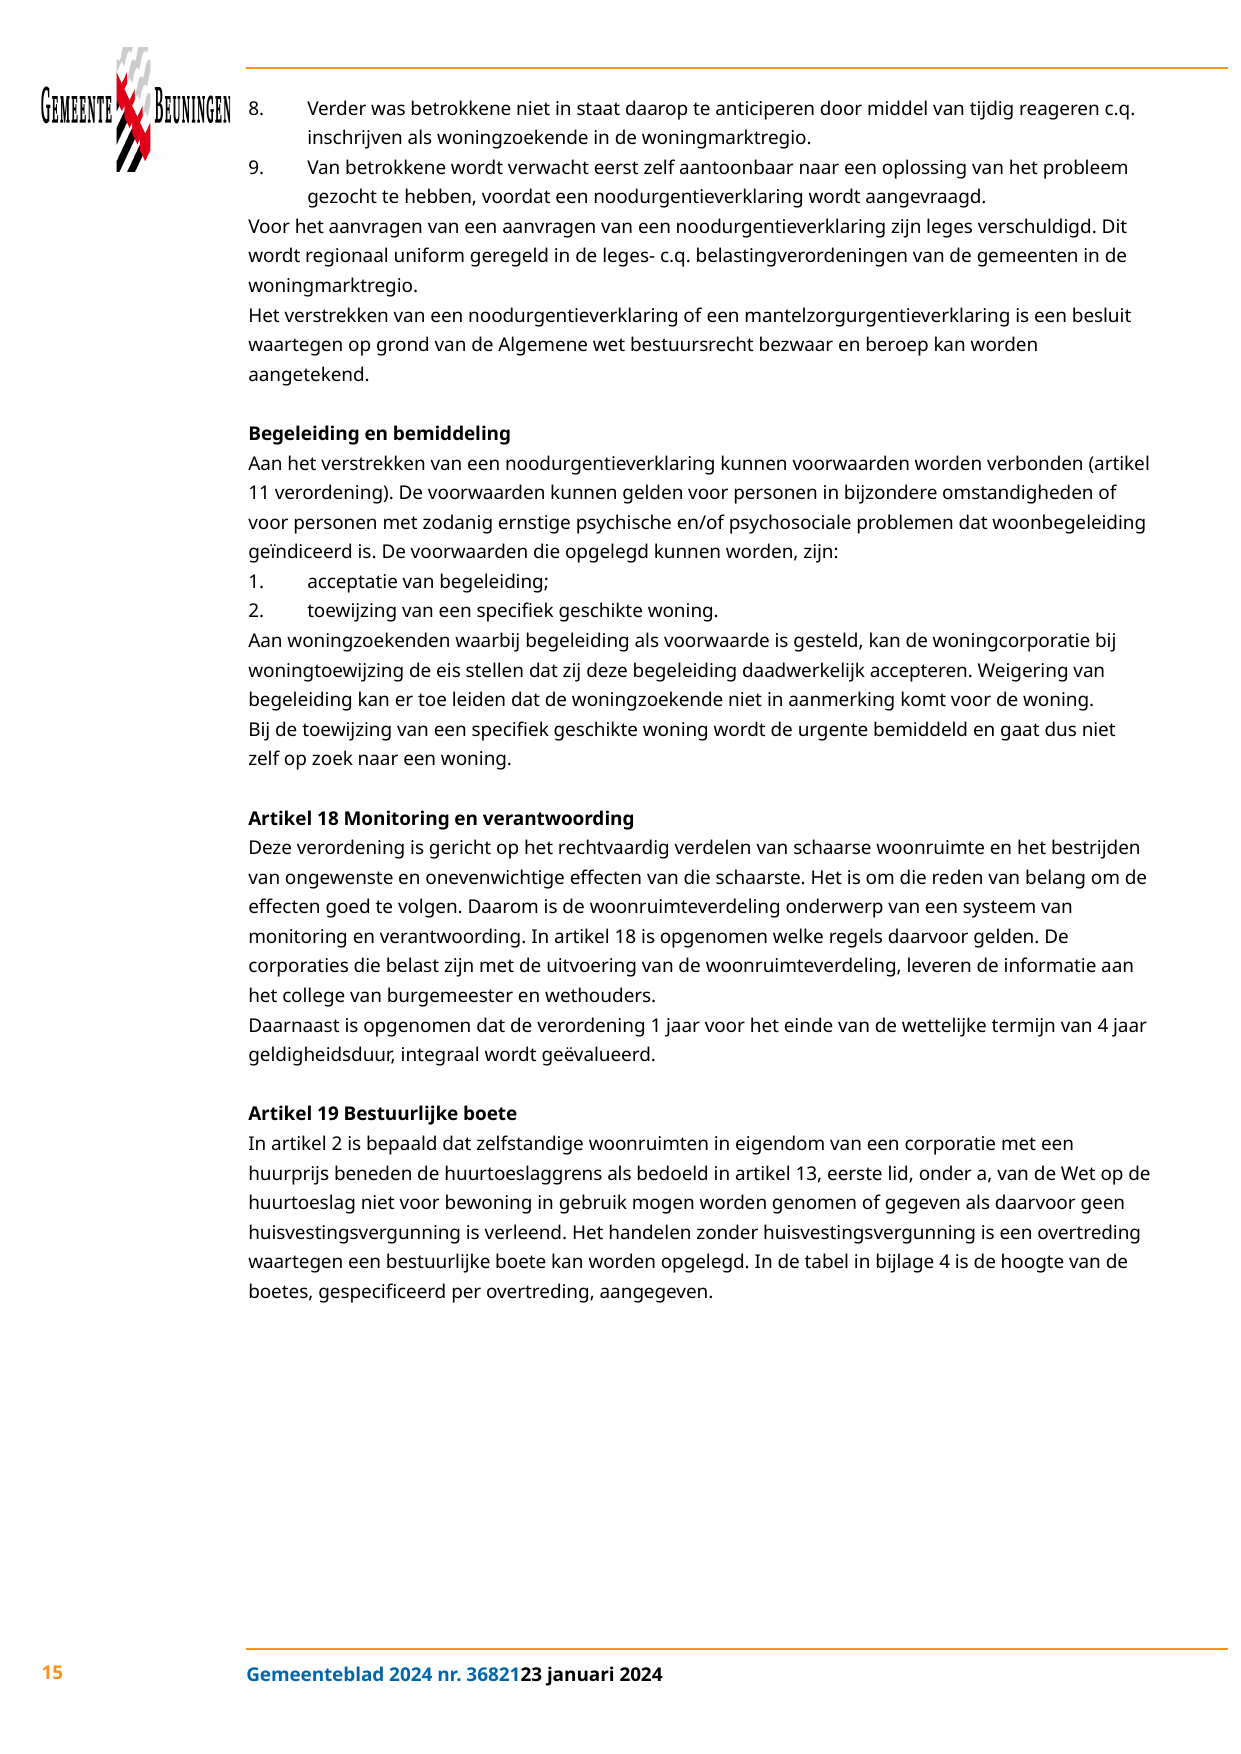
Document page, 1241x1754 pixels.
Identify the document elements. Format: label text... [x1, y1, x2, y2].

list toewijzing van een specifiek geschikte woning. [248, 598, 1152, 623]
text Deze verordening is gericht op het rechtvaardig verdelen van schaarse woonruimte en het bestrijden van ongewenste en onevenwichtige effecten van die schaarste. Het is om die reden van belang om de effecten goed te volgen. Daarom is de woonruimteverdeling onderwerp van een systeem van monitoring en verantwoording. In artikel 18 is opgenomen welke regels daarvoor gelden. De corporaties die belast zijn met de uitvoering van de woonruimteverdeling, leveren de informatie aan het college van burgemeester en wethouders. [248, 834, 1152, 1008]
list Van betrokkene wordt verwacht eerst zelf aantoonbaar naar een oplossing van het probleem gezocht te hebben, voordat een noodurgentieverklaring wordt aangevraagd. [248, 154, 1152, 209]
text In artikel 2 is bepaald dat zelfstandige woonruimten in eigendom van een corporatie met een huurprijs beneden de huurtoeslaggrens als bedoeld in artikel 13, eerste lid, onder a, van de Wet op de huurtoeslag niet voor bewoning in gebruik mogen worden genomen of gegeven als daarvoor geen huisvestingsvergunning is verleend. Het handelen zonder huisvestingsvergunning is een overtreding waartegen een bestuurlijke boete kan worden opgelegd. In de tabel in bijlage 4 is de hoogte van de boetes, gespecificeerd per overtreding, aangegeven. [248, 1130, 1152, 1304]
picture [41, 47, 231, 172]
list Verder was betrokkene niet in staat daarop te anticiperen door middel van tijdig reageren c.q. inschrijven als woningzoekende in de woningmarktregio. [248, 95, 1152, 150]
text Het verstrekken van een noodurgentieverklaring of een mantelzorgurgentieverklaring is een besluit waartegen op grond van de Algemene wet bestuursrecht bezwaar en beroep kan worden aangetekend. [248, 302, 1152, 387]
text Daarnaast is opgenomen dat de verordening 1 jaar voor het einde van de wettelijke termijn van 4 jaar geldigheidsduur, integraal wordt geëvalueerd. [248, 1012, 1152, 1067]
text Begeleiding en bemiddeling [248, 420, 1152, 446]
text Voor het aanvragen van een aanvragen van een noodurgentieverklaring zijn leges verschuldigd. Dit wordt regionaal uniform geregeld in de leges- c.q. belastingverordeningen van de gemeenten in de woningmarktregio. [248, 213, 1152, 298]
text Aan het verstrekken van een noodurgentieverklaring kunnen voorwaarden worden verbonden (artikel 11 verordening). De voorwaarden kunnen gelden voor personen in bijzondere omstandigheden of voor personen met zodanig ernstige psychische en/of psychosociale problemen dat woonbegeleiding geïndiceerd is. De voorwaarden die opgelegd kunnen worden, zijn: [248, 450, 1152, 564]
text Bij de toewijzing van een specifiek geschikte woning wordt de urgente bemiddeld en gaat dus niet zelf op zoek naar een woning. [248, 716, 1152, 771]
list acceptatie van begeleiding; [248, 568, 1152, 594]
text Artikel 18 Monitoring en verantwoording [248, 805, 1152, 831]
text Aan woningzoekenden waarbij begeleiding als voorwaarde is gesteld, kan de woningcorporatie bij woningtoewijzing de eis stellen dat zij deze begeleiding daadwerkelijk accepteren. Weigering van begeleiding kan er toe leiden dat de woningzoekende niet in aanmerking komt voor de woning. [248, 627, 1152, 712]
text Artikel 19 Bestuurlijke boete [248, 1101, 1152, 1126]
